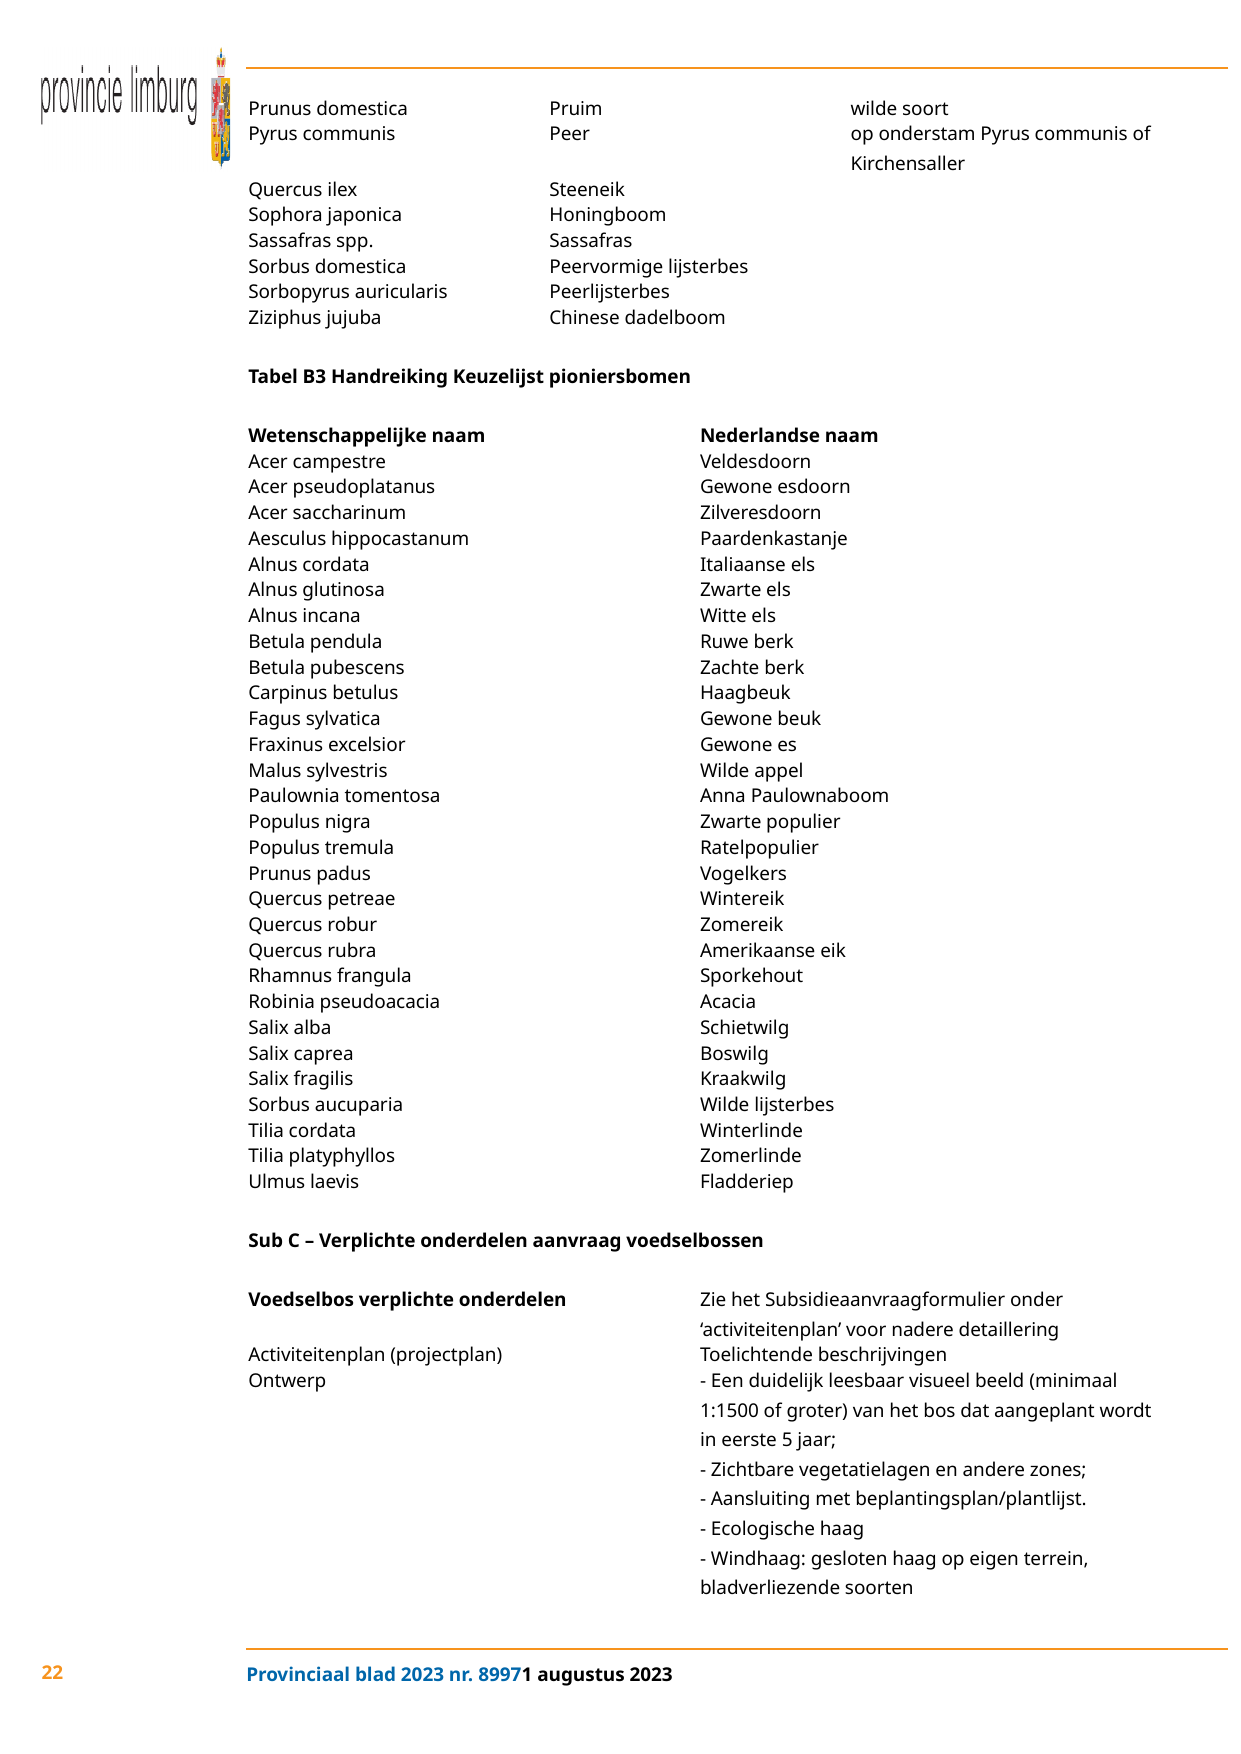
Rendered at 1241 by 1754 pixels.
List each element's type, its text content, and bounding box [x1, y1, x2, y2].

table_cell Ulmus laevis [248, 1169, 700, 1194]
table_cell Wintereik [700, 885, 1152, 911]
table_cell Boswilg [700, 1040, 1152, 1066]
table_cell Salix caprea [248, 1040, 700, 1066]
table_cell Peerlijsterbes [549, 279, 850, 304]
table_cell Quercus ilex [248, 176, 549, 202]
table_header Zie het Subsidieaanvraagformulier onder ‘activiteitenplan’ voor nadere detaillering [700, 1286, 1152, 1342]
table_cell Acer campestre [248, 448, 700, 474]
table_header Nederlandse naam [700, 422, 1152, 448]
table_cell Steeneik [549, 176, 850, 202]
table_cell [850, 279, 1152, 304]
table_cell Haagbeuk [700, 680, 1152, 705]
table_cell Malus sylvestris [248, 757, 700, 782]
table_cell Betula pendula [248, 628, 700, 654]
table_cell Honingboom [549, 202, 850, 227]
table_cell Ruwe berk [700, 628, 1152, 654]
table_cell Prunus padus [248, 860, 700, 885]
table_cell Rhamnus frangula [248, 963, 700, 988]
table_cell Pruim [549, 95, 850, 121]
table_cell Vogelkers [700, 860, 1152, 885]
table_cell Paulownia tomentosa [248, 783, 700, 808]
table_cell Betula pubescens [248, 654, 700, 679]
table_cell Sassafras spp. [248, 227, 549, 253]
table_cell Populus tremula [248, 834, 700, 860]
table_cell Aesculus hippocastanum [248, 525, 700, 551]
table_cell Ziziphus jujuba [248, 305, 549, 330]
table_cell Zomereik [700, 911, 1152, 937]
table_cell Sassafras [549, 227, 850, 253]
table_cell wilde soort [850, 95, 1152, 121]
table_cell Wilde lijsterbes [700, 1091, 1152, 1117]
table_cell Quercus rubra [248, 937, 700, 963]
table_cell Paardenkastanje [700, 525, 1152, 551]
table_cell [850, 202, 1152, 227]
table_cell Chinese dadelboom [549, 305, 850, 330]
table_cell Sorbus domestica [248, 253, 549, 279]
table_cell Populus nigra [248, 808, 700, 834]
table_cell Alnus incana [248, 603, 700, 628]
table_cell Winterlinde [700, 1117, 1152, 1143]
table_cell Sophora japonica [248, 202, 549, 227]
table_cell [850, 227, 1152, 253]
table_cell Amerikaanse eik [700, 937, 1152, 963]
table_cell Sorbus aucuparia [248, 1091, 700, 1117]
table_cell Wilde appel [700, 757, 1152, 782]
table_cell Kraakwilg [700, 1066, 1152, 1091]
table_cell Toelichtende beschrijvingen [700, 1342, 1152, 1367]
table_cell Italiaanse els [700, 551, 1152, 577]
table_cell Veldesdoorn [700, 448, 1152, 474]
text Tabel B3 Handreiking Keuzelijst pioniersbomen [248, 363, 1152, 389]
table_cell [850, 176, 1152, 202]
table_cell Witte els [700, 603, 1152, 628]
table_header Voedselbos verplichte onderdelen [248, 1286, 700, 1342]
table_cell Ratelpopulier [700, 834, 1152, 860]
table_cell Peervormige lijsterbes [549, 253, 850, 279]
table_cell Schietwilg [700, 1014, 1152, 1040]
table_cell Gewone esdoorn [700, 474, 1152, 499]
table_cell Sporkehout [700, 963, 1152, 988]
table_cell Alnus cordata [248, 551, 700, 577]
table_cell op onderstam Pyrus communis of Kirchensaller [850, 121, 1152, 176]
table_cell Prunus domestica [248, 95, 549, 121]
picture [41, 47, 231, 172]
table_cell Zachte berk [700, 654, 1152, 679]
table_cell Acacia [700, 988, 1152, 1014]
table_cell Gewone beuk [700, 705, 1152, 731]
table_cell Carpinus betulus [248, 680, 700, 705]
table_cell Acer pseudoplatanus [248, 474, 700, 499]
table_cell Gewone es [700, 731, 1152, 757]
table_cell Quercus robur [248, 911, 700, 937]
table_cell Tilia platyphyllos [248, 1143, 700, 1168]
table_cell Quercus petreae [248, 885, 700, 911]
table_cell Alnus glutinosa [248, 577, 700, 602]
table_cell [850, 253, 1152, 279]
table_cell Zwarte els [700, 577, 1152, 602]
table_cell Fraxinus excelsior [248, 731, 700, 757]
table_cell Ontwerp [248, 1367, 700, 1600]
text Sub C – Verplichte onderdelen aanvraag voedselbossen [248, 1227, 1152, 1253]
table_cell Pyrus communis [248, 121, 549, 176]
table_cell Activiteitenplan (projectplan) [248, 1342, 700, 1367]
table_cell Fladderiep [700, 1169, 1152, 1194]
table_cell Zwarte populier [700, 808, 1152, 834]
table_cell Salix fragilis [248, 1066, 700, 1091]
table_cell Peer [549, 121, 850, 176]
table_cell Salix alba [248, 1014, 700, 1040]
table_cell Zilveresdoorn [700, 500, 1152, 525]
table_cell - Een duidelijk leesbaar visueel beeld (minimaal 1:1500 of groter) van het bos dat aangeplant wordt in eerste 5 jaar; - Zichtbare vegetatielagen en andere zones; - Aansluiting met beplantingsplan/plantlijst. - Ecologische haag - Windhaag: gesloten haag op eigen terrein, bladverliezende soorten [700, 1367, 1152, 1600]
table_cell [850, 305, 1152, 330]
table_cell Acer saccharinum [248, 500, 700, 525]
table_header Wetenschappelijke naam [248, 422, 700, 448]
table_cell Zomerlinde [700, 1143, 1152, 1168]
table_cell Sorbopyrus auricularis [248, 279, 549, 304]
table_cell Fagus sylvatica [248, 705, 700, 731]
table_cell Tilia cordata [248, 1117, 700, 1143]
table_cell Anna Paulownaboom [700, 783, 1152, 808]
table_cell Robinia pseudoacacia [248, 988, 700, 1014]
